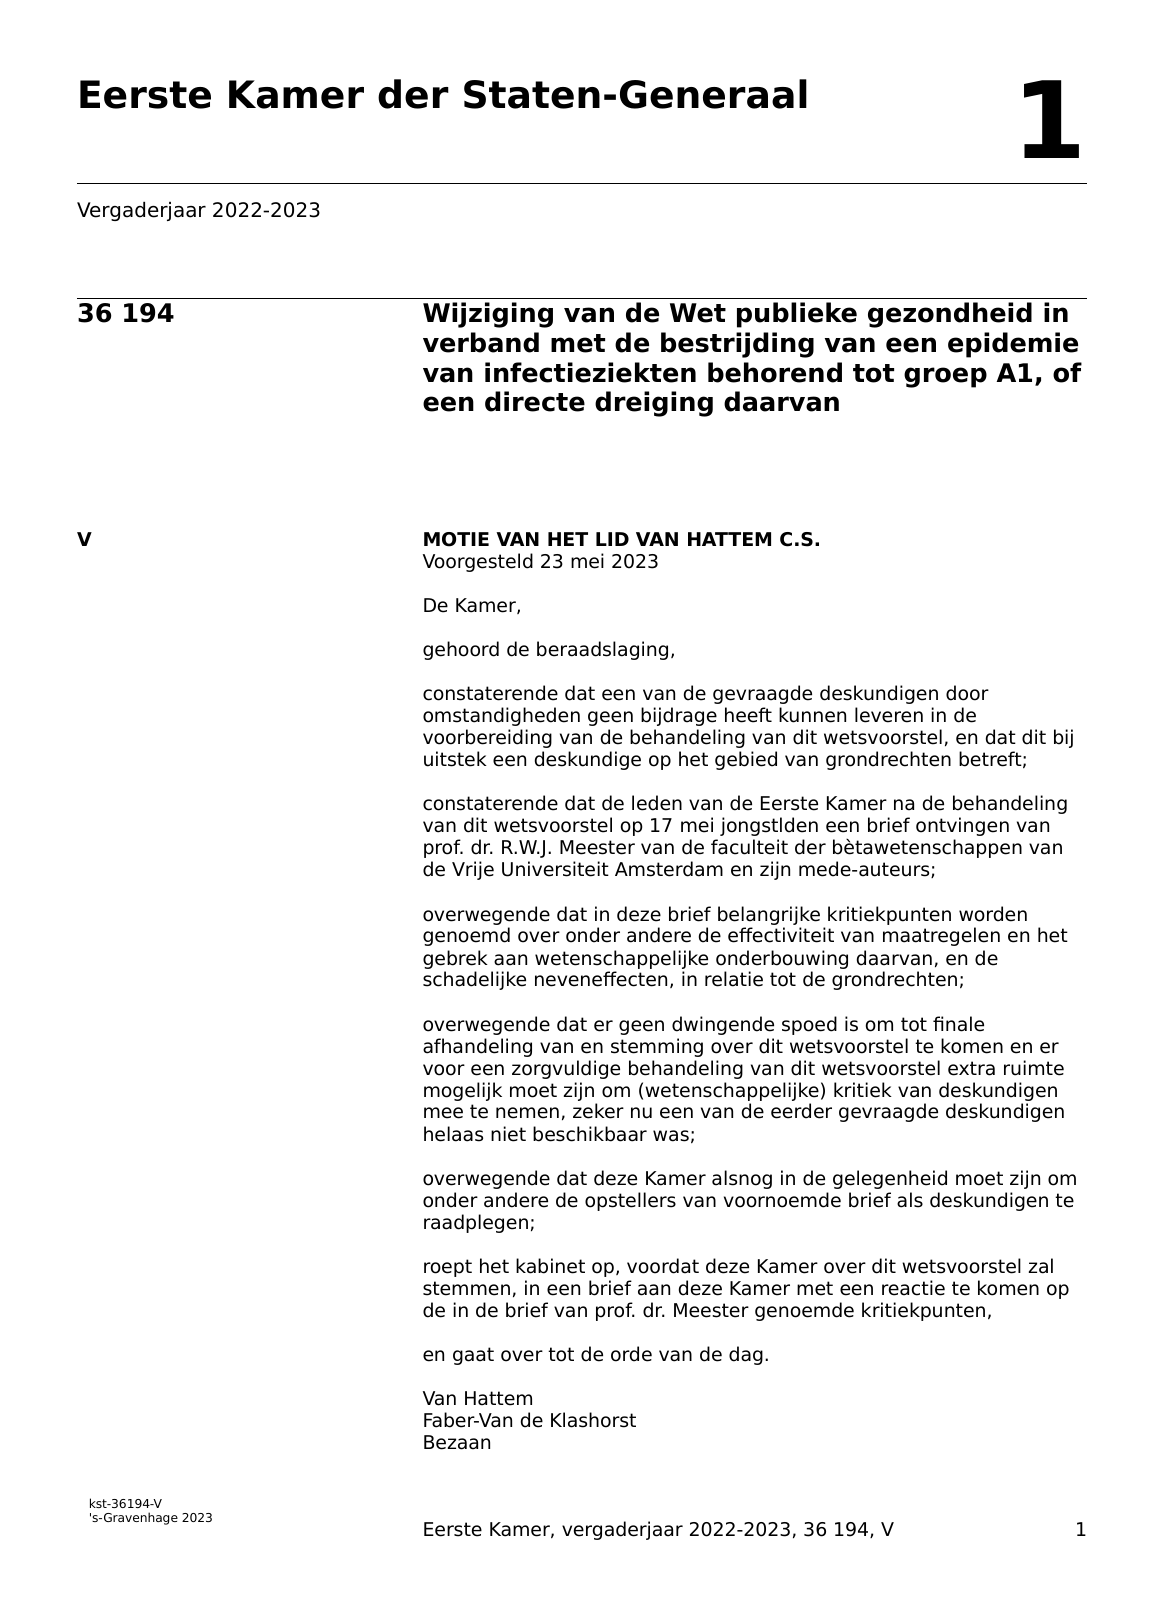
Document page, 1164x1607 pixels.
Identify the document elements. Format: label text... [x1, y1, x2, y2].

table_cell Vergaderjaar 2022-2023 [77, 184, 1087, 298]
subtitle V MOTIE VAN HET LID VAN HATTEM C.S. [77, 529, 1087, 551]
text en gaat over tot de orde van de dag. [422, 1344, 1087, 1366]
text kst-36194-V [88, 1497, 323, 1511]
text overwegende dat in deze brief belangrijke kritiekpunten worden genoemd over onder andere de effectiviteit van maatregelen en het gebrek aan wetenschappelijke onderbouwing daarvan, en de schadelijke neveneffecten, in relatie tot de grondrechten; [422, 903, 1087, 991]
text constaterende dat de leden van de Eerste Kamer na de behandeling van dit wetsvoorstel op 17 mei jongstlden een brief ontvingen van prof. dr. R.W.J. Meester van de faculteit der bètawetenschappen van de Vrije Universiteit Amsterdam en zijn mede-auteurs; [422, 793, 1087, 881]
table_header Eerste Kamer der Staten-Generaal [77, 59, 886, 183]
text constaterende dat een van de gevraagde deskundigen door omstandigheden geen bijdrage heeft kunnen leveren in de voorbereiding van de behandeling van dit wetsvoorstel, en dat dit bij uitstek een deskundige op het gebied van grondrechten betreft; [422, 683, 1087, 771]
text overwegende dat deze Kamer alsnog in de gelegenheid moet zijn om onder andere de opstellers van voornoemde brief als deskundigen te raadplegen; [422, 1168, 1087, 1233]
text Voorgesteld 23 mei 2023 [422, 551, 1087, 573]
text De Kamer, [422, 595, 1087, 617]
text Van Hattem [422, 1388, 1087, 1410]
text 's-Gravenhage 2023 [88, 1511, 323, 1525]
text roept het kabinet op, voordat deze Kamer over dit wetsvoorstel zal stemmen, in een brief aan deze Kamer met een reactie te komen op de in de brief van prof. dr. Meester genoemde kritiekpunten, [422, 1256, 1087, 1322]
text Bezaan [422, 1432, 1087, 1454]
text Faber-Van de Klashorst [422, 1410, 1087, 1432]
text gehoord de beraadslaging, [422, 639, 1087, 661]
subtitle 36 194 Wijziging van de Wet publieke gezondheid in verband met de bestrijding van een epidemie van infectieziekten behorend tot groep A1, of een directe dreiging daarvan [77, 299, 1087, 418]
text overwegende dat er geen dwingende spoed is om tot finale afhandeling van en stemming over dit wetsvoorstel te komen en er voor een zorgvuldige behandeling van dit wetsvoorstel extra ruimte mogelijk moet zijn om (wetenschappelijke) kritiek van deskundigen mee te nemen, zeker nu een van de eerder gevraagde deskundigen helaas niet beschikbaar was; [422, 1013, 1087, 1145]
table_header 1 [886, 59, 1087, 183]
